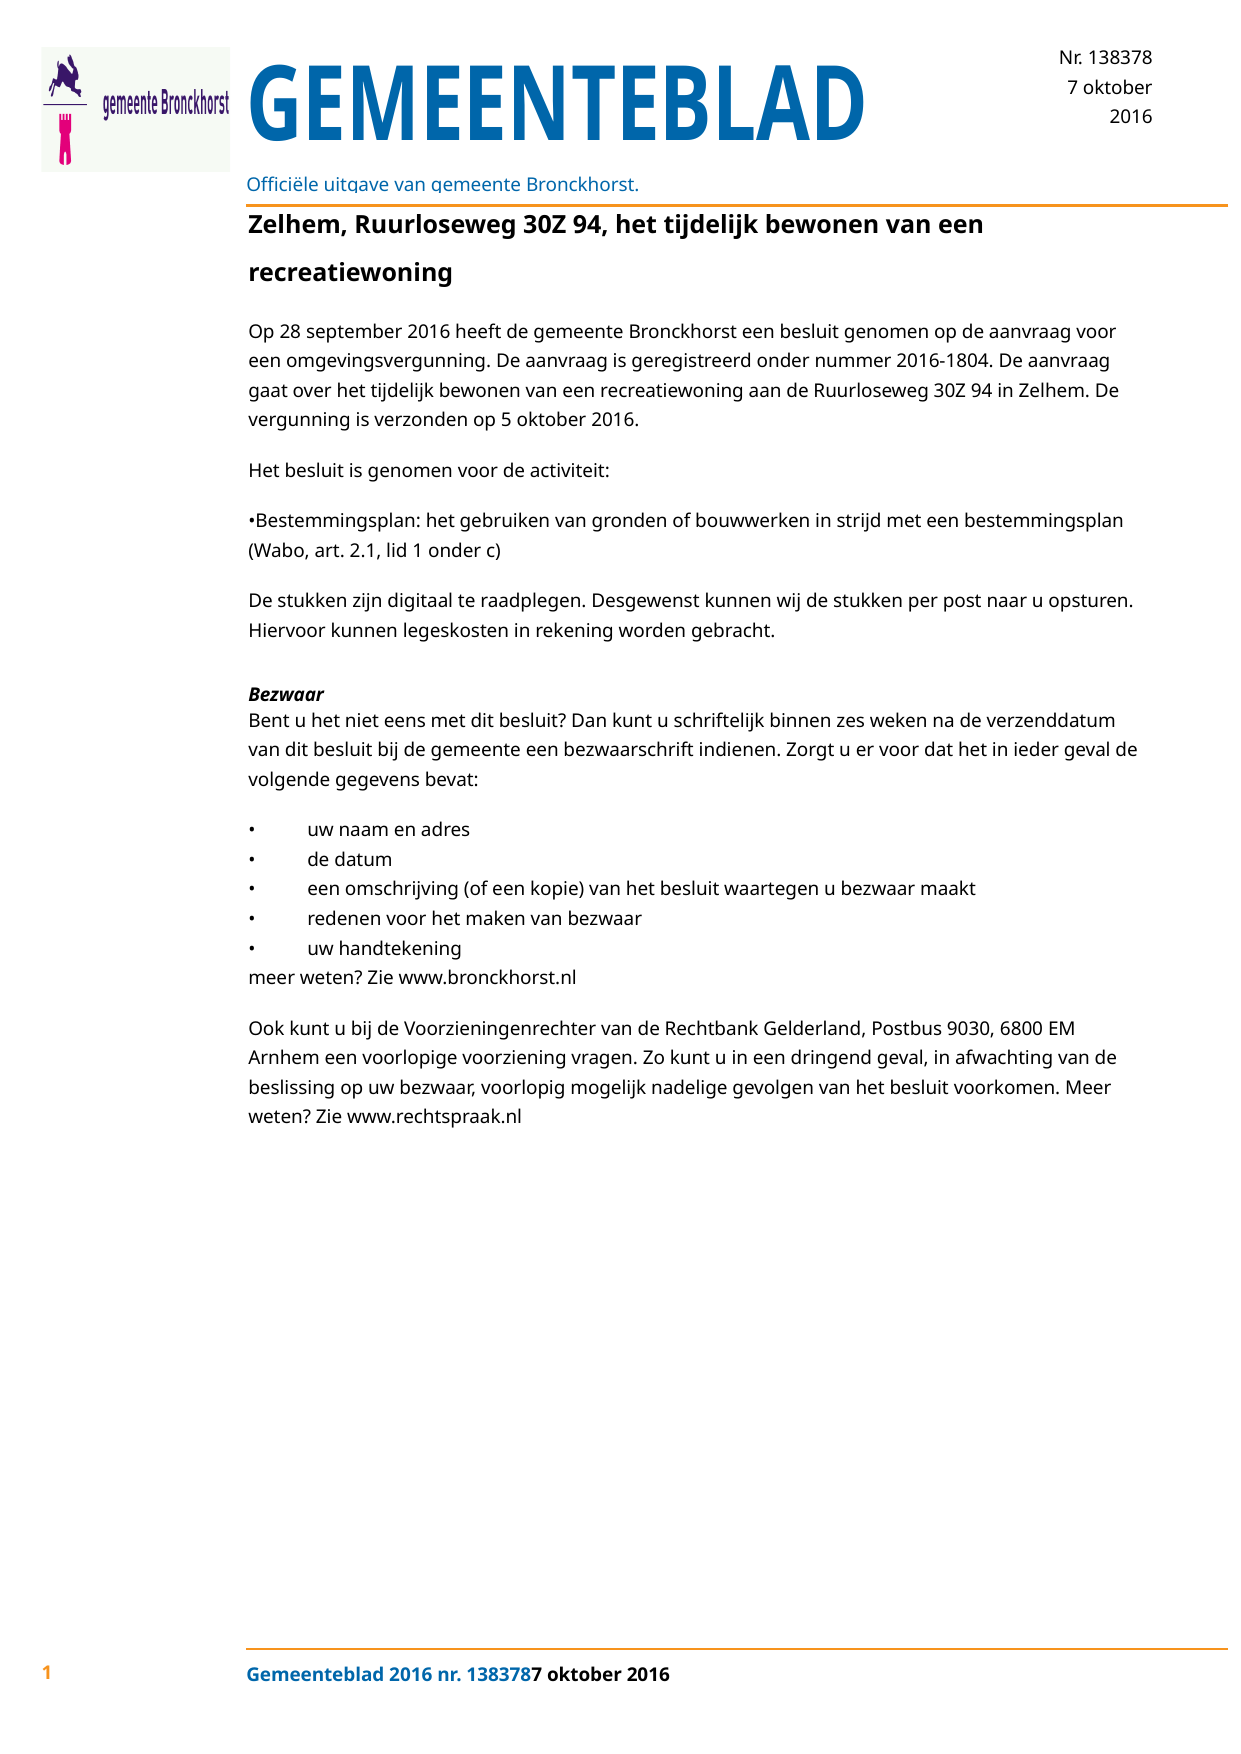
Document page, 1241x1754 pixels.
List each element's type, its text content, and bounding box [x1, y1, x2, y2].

text Bent u het niet eens met dit besluit? Dan kunt u schriftelijk binnen zes weken na de verzenddatum van dit besluit bij de gemeente een bezwaarschrift indienen. Zorgt u er voor dat het in ieder geval de volgende gegevens bevat: [248, 707, 1152, 792]
list uw handtekening [248, 935, 1152, 960]
text Ook kunt u bij de Voorzieningenrechter van de Rechtbank Gelderland, Postbus 9030, 6800 EM Arnhem een voorlopige voorziening vragen. Zo kunt u in een dringend geval, in afwachting van de beslissing op uw bezwaar, voorlopig mogelijk nadelige gevolgen van het besluit voorkomen. Meer weten? Zie www.rechtspraak.nl [248, 1015, 1152, 1129]
text Het besluit is genomen voor de activiteit: [248, 457, 1152, 483]
text De stukken zijn digitaal te raadplegen. Desgewenst kunnen wij de stukken per post naar u opsturen. Hiervoor kunnen legeskosten in rekening worden gebracht. [248, 587, 1152, 643]
text Bezwaar [248, 681, 1152, 707]
text meer weten? Zie www.bronckhorst.nl [248, 964, 1152, 990]
list redenen voor het maken van bezwaar [248, 905, 1152, 931]
text •Bestemmingsplan: het gebruiken van gronden of bouwwerken in strijd met een bestemmingsplan (Wabo, art. 2.1, lid 1 onder c) [248, 507, 1152, 563]
list de datum [248, 846, 1152, 872]
list uw naam en adres [248, 816, 1152, 842]
picture [41, 47, 231, 172]
text Op 28 september 2016 heeft de gemeente Bronckhorst een besluit genomen op de aanvraag voor een omgevingsvergunning. De aanvraag is geregistreerd onder nummer 2016-1804. De aanvraag gaat over het tijdelijk bewonen van een recreatiewoning aan de Ruurloseweg 30Z 94 in Zelhem. De vergunning is verzonden op 5 oktober 2016. [248, 318, 1152, 432]
list een omschrijving (of een kopie) van het besluit waartegen u bezwaar maakt [248, 876, 1152, 901]
text Zelhem, Ruurloseweg 30Z 94, het tijdelijk bewonen van een recreatiewoning [248, 207, 1152, 288]
